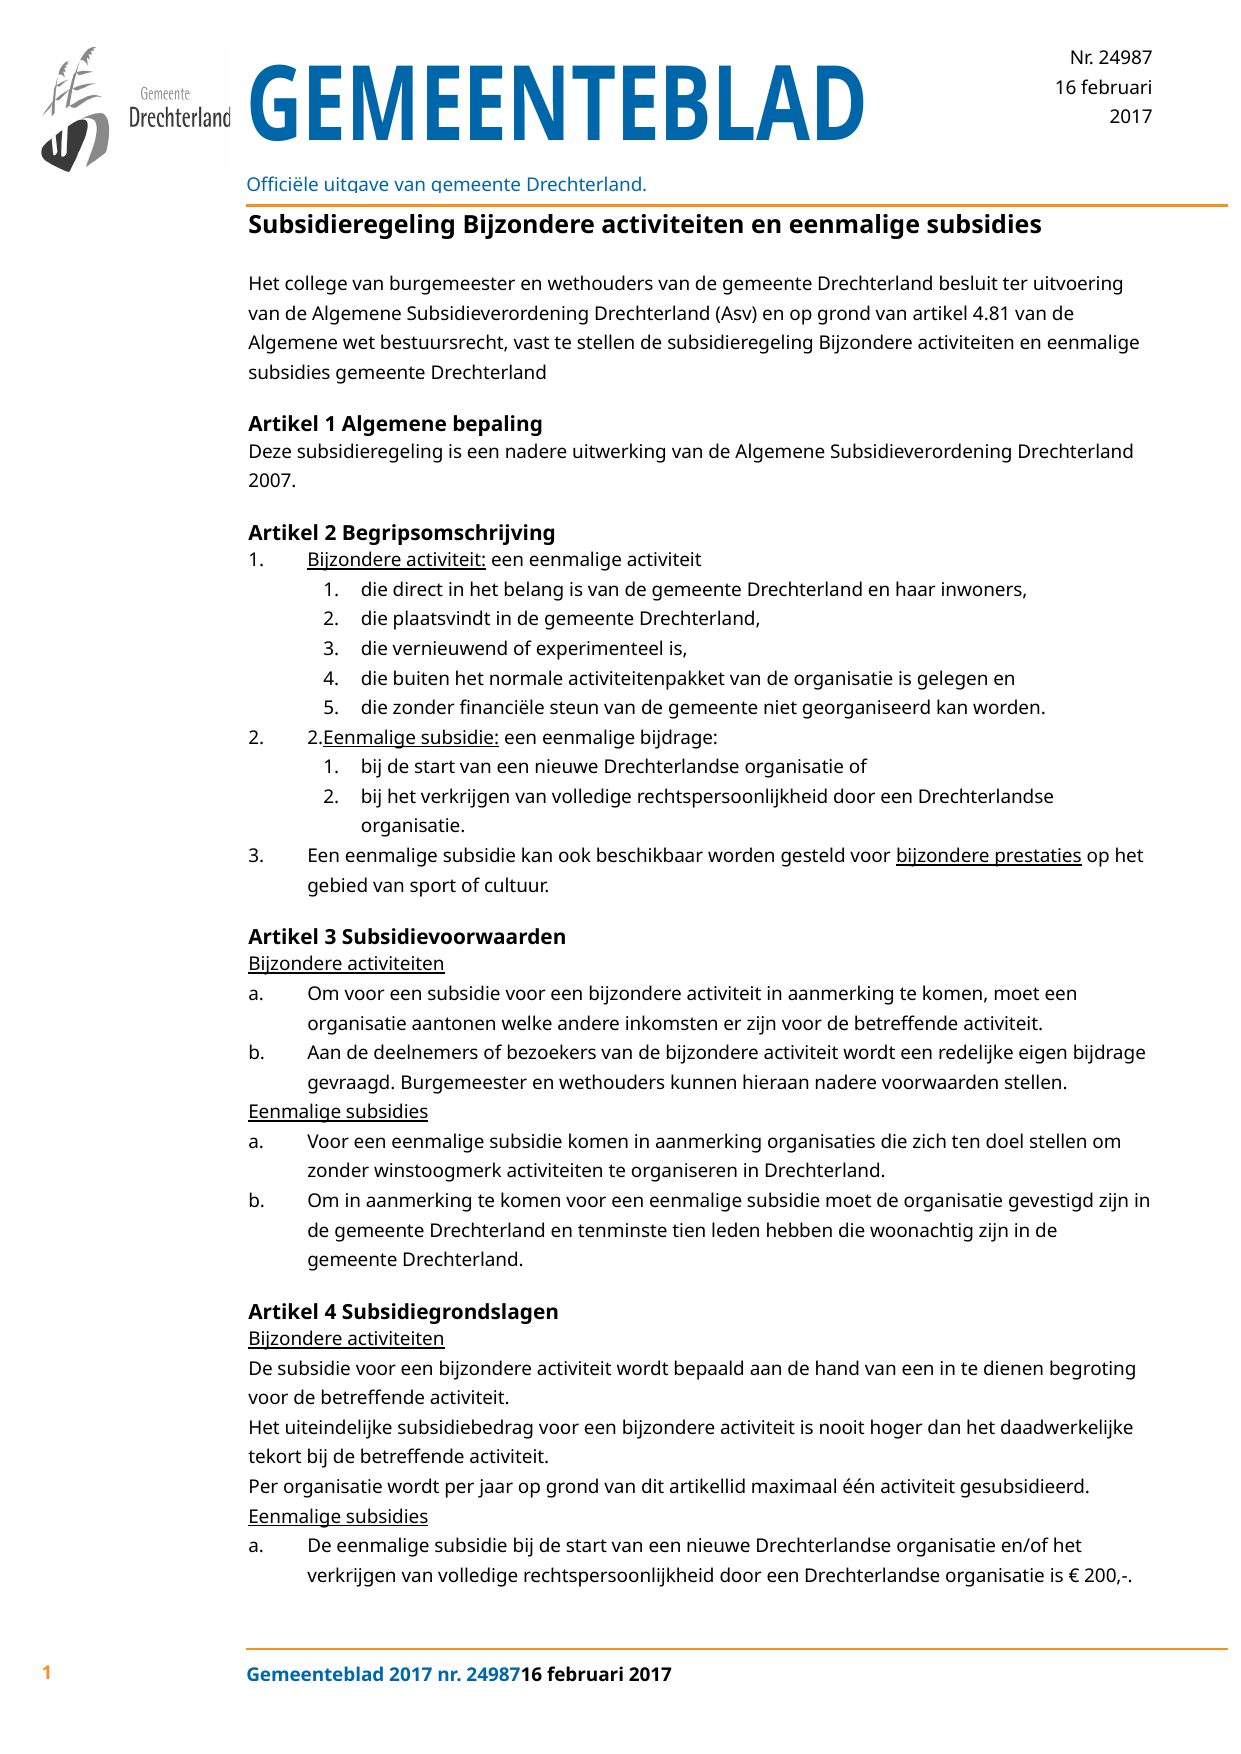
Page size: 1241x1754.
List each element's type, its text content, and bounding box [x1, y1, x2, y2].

list bij het verkrijgen van volledige rechtspersoonlijkheid door een Drechterlandse organisatie. [323, 783, 1152, 838]
text Artikel 1 Algemene bepaling [248, 409, 1152, 438]
text Bijzondere activiteiten [248, 951, 1152, 976]
list die vernieuwend of experimenteel is, [323, 635, 1152, 661]
text Deze subsidieregeling is een nadere uitwerking van de Algemene Subsidieverordening Drechterland 2007. [248, 438, 1152, 493]
list Een eenmalige subsidie kan ook beschikbaar worden gesteld voor bijzondere prestaties op het gebied van sport of cultuur. [248, 842, 1152, 897]
text De subsidie voor een bijzondere activiteit wordt bepaald aan de hand van een in te dienen begroting voor de betreffende activiteit. [248, 1355, 1152, 1410]
text Per organisatie wordt per jaar op grond van dit artikellid maximaal één activiteit gesubsidieerd. [248, 1473, 1152, 1499]
list bij de start van een nieuwe Drechterlandse organisatie of [323, 753, 1152, 779]
list Om voor een subsidie voor een bijzondere activiteit in aanmerking te komen, moet een organisatie aantonen welke andere inkomsten er zijn voor de betreffende activiteit. [248, 980, 1152, 1036]
list Aan de deelnemers of bezoekers van de bijzondere activiteit wordt een redelijke eigen bijdrage gevraagd. Burgemeester en wethouders kunnen hieraan nadere voorwaarden stellen. [248, 1039, 1152, 1095]
list Bijzondere activiteit: een eenmalige activiteit [248, 546, 1152, 572]
text Het uiteindelijke subsidiebedrag voor een bijzondere activiteit is nooit hoger dan het daadwerkelijke tekort bij de betreffende activiteit. [248, 1414, 1152, 1469]
text Eenmalige subsidies [248, 1503, 1152, 1528]
text Het college van burgemeester en wethouders van de gemeente Drechterland besluit ter uitvoering van de Algemene Subsidieverordening Drechterland (Asv) en op grond van artikel 4.81 van de Algemene wet bestuursrecht, vast te stellen de subsidieregeling Bijzondere activiteiten en eenmalige subsidies gemeente Drechterland [248, 270, 1152, 385]
list die direct in het belang is van de gemeente Drechterland en haar inwoners, [323, 576, 1152, 602]
text Artikel 4 Subsidiegrondslagen [248, 1297, 1152, 1325]
list Om in aanmerking te komen voor een eenmalige subsidie moet de organisatie gevestigd zijn in de gemeente Drechterland en tenminste tien leden hebben die woonachtig zijn in de gemeente Drechterland. [248, 1187, 1152, 1272]
list die zonder financiële steun van de gemeente niet georganiseerd kan worden. [323, 694, 1152, 720]
list die buiten het normale activiteitenpakket van de organisatie is gelegen en [323, 665, 1152, 690]
text Artikel 3 Subsidievoorwaarden [248, 922, 1152, 951]
list De eenmalige subsidie bij de start van een nieuwe Drechterlandse organisatie en/of het verkrijgen van volledige rechtspersoonlijkheid door een Drechterlandse organisatie is € 200,-. [248, 1532, 1152, 1588]
text Eenmalige subsidies [248, 1098, 1152, 1124]
list die plaatsvindt in de gemeente Drechterland, [323, 606, 1152, 631]
list 2.Eenmalige subsidie: een eenmalige bijdrage: [248, 724, 1152, 749]
list Voor een eenmalige subsidie komen in aanmerking organisaties die zich ten doel stellen om zonder winstoogmerk activiteiten te organiseren in Drechterland. [248, 1128, 1152, 1183]
picture [41, 47, 231, 172]
text Artikel 2 Begripsomschrijving [248, 518, 1152, 546]
text Subsidieregeling Bijzondere activiteiten en eenmalige subsidies [248, 207, 1152, 241]
text Bijzondere activiteiten [248, 1325, 1152, 1351]
